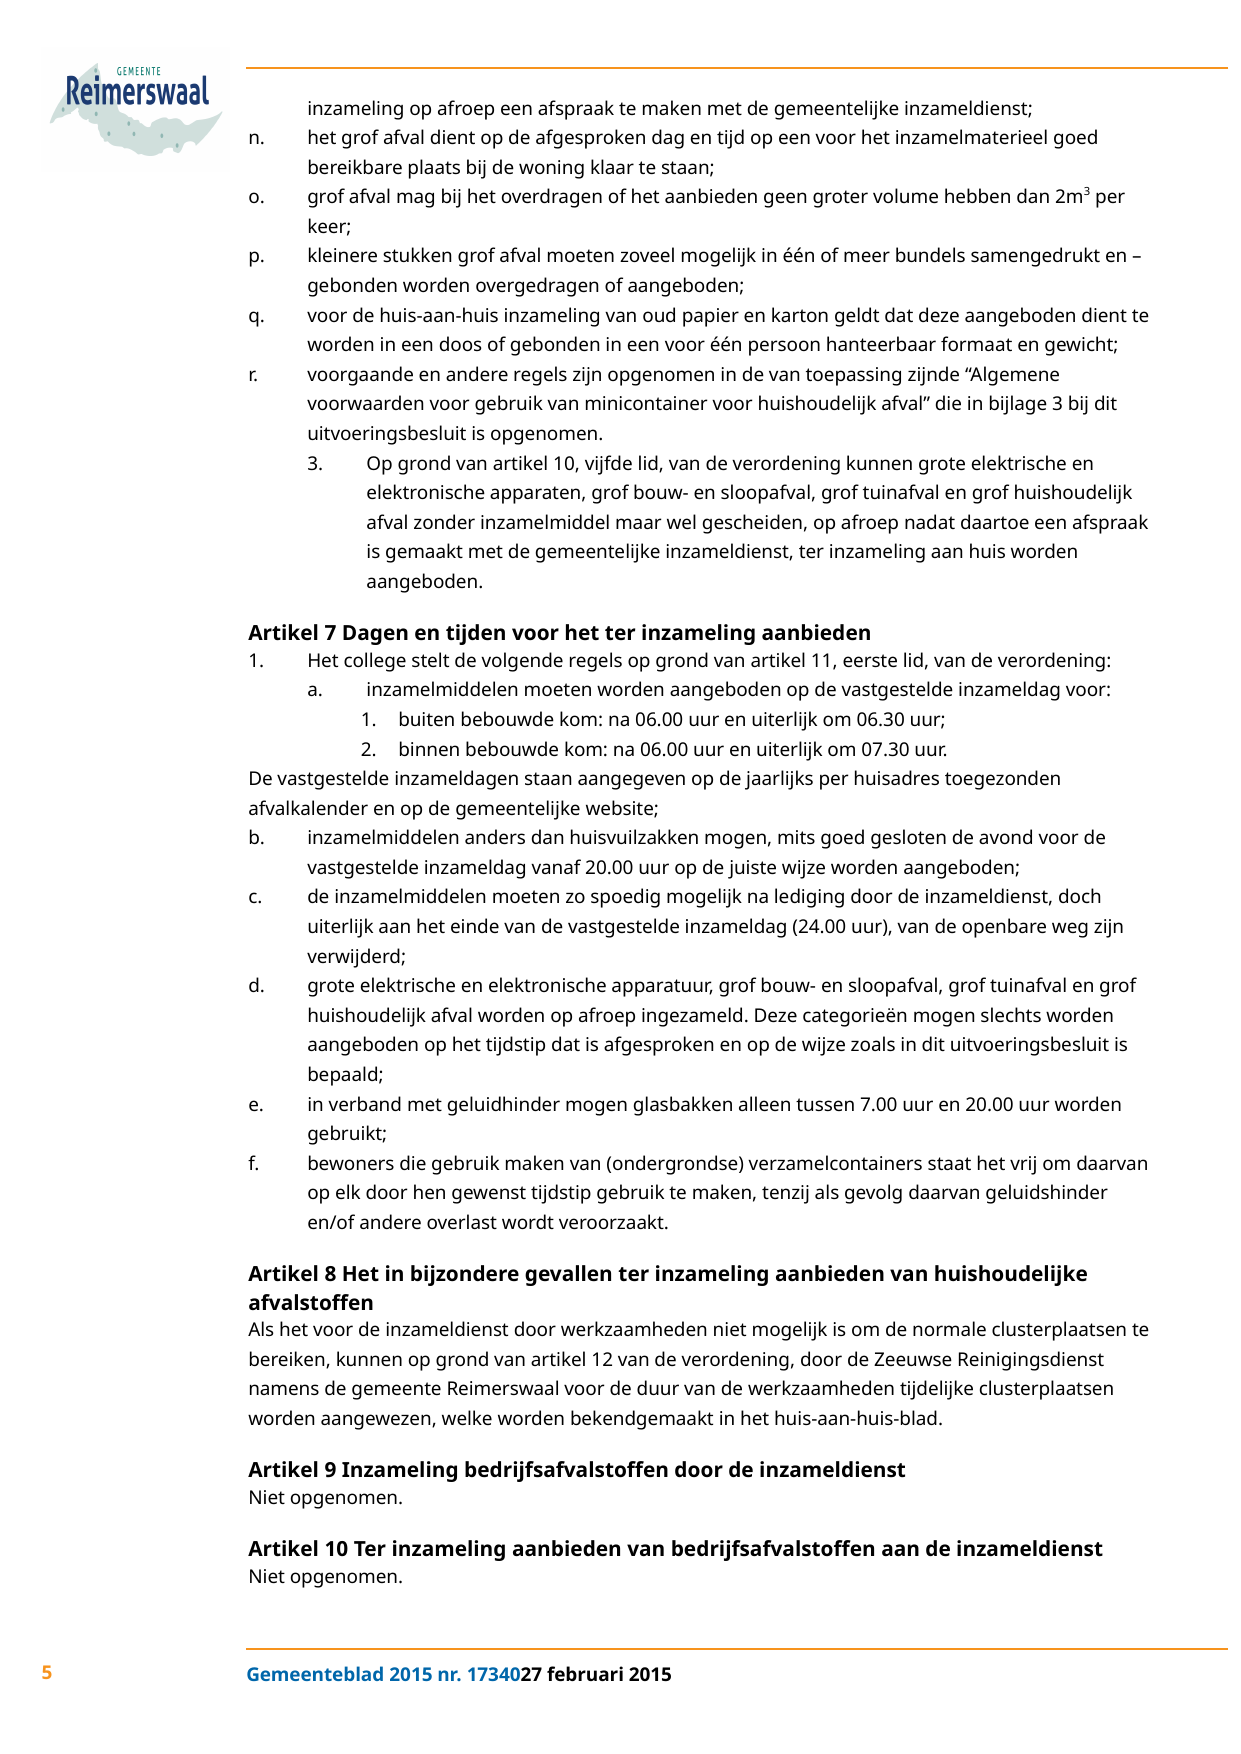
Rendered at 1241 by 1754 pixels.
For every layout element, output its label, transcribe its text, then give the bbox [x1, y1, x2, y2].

list voorgaande en andere regels zijn opgenomen in de van toepassing zijnde “Algemene voorwaarden voor gebruik van minicontainer voor huishoudelijk afval” die in bijlage 3 bij dit uitvoeringsbesluit is opgenomen. [248, 361, 1152, 446]
text De vastgestelde inzameldagen staan aangegeven op de jaarlijks per huisadres toegezonden afvalkalender en op de gemeentelijke website; [248, 765, 1152, 821]
list Op grond van artikel 10, vijfde lid, van de verordening kunnen grote elektrische en elektronische apparaten, grof bouw- en sloopafval, grof tuinafval en grof huishoudelijk afval zonder inzamelmiddel maar wel gescheiden, op afroep nadat daartoe een afspraak is gemaakt met de gemeentelijke inzameldienst, ter inzameling aan huis worden aangeboden. [307, 450, 1152, 594]
list bewoners die gebruik maken van (ondergrondse) verzamelcontainers staat het vrij om daarvan op elk door hen gewenst tijdstip gebruik te maken, tenzij als gevolg daarvan geluidshinder en/of andere overlast wordt veroorzaakt. [248, 1150, 1152, 1235]
list de inzamelmiddelen moeten zo spoedig mogelijk na lediging door de inzameldienst, doch uiterlijk aan het einde van de vastgestelde inzameldag (24.00 uur), van de openbare weg zijn verwijderd; [248, 884, 1152, 968]
list buiten bebouwde kom: na 06.00 uur en uiterlijk om 06.30 uur; [361, 706, 1152, 732]
list kleinere stukken grof afval moeten zoveel mogelijk in één of meer bundels samengedrukt en –gebonden worden overgedragen of aangeboden; [248, 243, 1152, 298]
text Artikel 8 Het in bijzondere gevallen ter inzameling aanbieden van huishoudelijke afvalstoffen [248, 1259, 1152, 1316]
text Niet opgenomen. [248, 1563, 1152, 1588]
list inzameling op afroep een afspraak te maken met de gemeentelijke inzameldienst; [248, 95, 1152, 121]
text Artikel 10 Ter inzameling aanbieden van bedrijfsafvalstoffen aan de inzameldienst [248, 1534, 1152, 1563]
text Artikel 9 Inzameling bedrijfsafvalstoffen door de inzameldienst [248, 1456, 1152, 1484]
list grote elektrische en elektronische apparatuur, grof bouw- en sloopafval, grof tuinafval en grof huishoudelijk afval worden op afroep ingezameld. Deze categorieën mogen slechts worden aangeboden op het tijdstip dat is afgesproken en op de wijze zoals in dit uitvoeringsbesluit is bepaald; [248, 972, 1152, 1087]
list Het college stelt de volgende regels op grond van artikel 11, eerste lid, van de verordening: [248, 647, 1152, 673]
list grof afval mag bij het overdragen of het aanbieden geen groter volume hebben dan 2m3 per keer; [248, 183, 1152, 239]
list inzamelmiddelen moeten worden aangeboden op de vastgestelde inzameldag voor: [307, 677, 1152, 702]
list inzamelmiddelen anders dan huisvuilzakken mogen, mits goed gesloten de avond voor de vastgestelde inzameldag vanaf 20.00 uur op de juiste wijze worden aangeboden; [248, 824, 1152, 880]
list het grof afval dient op de afgesproken dag en tijd op een voor het inzamelmaterieel goed bereikbare plaats bij de woning klaar te staan; [248, 124, 1152, 180]
text Niet opgenomen. [248, 1484, 1152, 1510]
text Artikel 7 Dagen en tijden voor het ter inzameling aanbieden [248, 618, 1152, 647]
list binnen bebouwde kom: na 06.00 uur en uiterlijk om 07.30 uur. [361, 736, 1152, 761]
list in verband met geluidhinder mogen glasbakken alleen tussen 7.00 uur en 20.00 uur worden gebruikt; [248, 1091, 1152, 1146]
picture [41, 47, 231, 172]
text Als het voor de inzameldienst door werkzaamheden niet mogelijk is om de normale clusterplaatsen te bereiken, kunnen op grond van artikel 12 van de verordening, door de Zeeuwse Reinigingsdienst namens de gemeente Reimerswaal voor de duur van de werkzaamheden tijdelijke clusterplaatsen worden aangewezen, welke worden bekendgemaakt in het huis-aan-huis-blad. [248, 1316, 1152, 1431]
list voor de huis-aan-huis inzameling van oud papier en karton geldt dat deze aangeboden dient te worden in een doos of gebonden in een voor één persoon hanteerbaar formaat en gewicht; [248, 302, 1152, 357]
